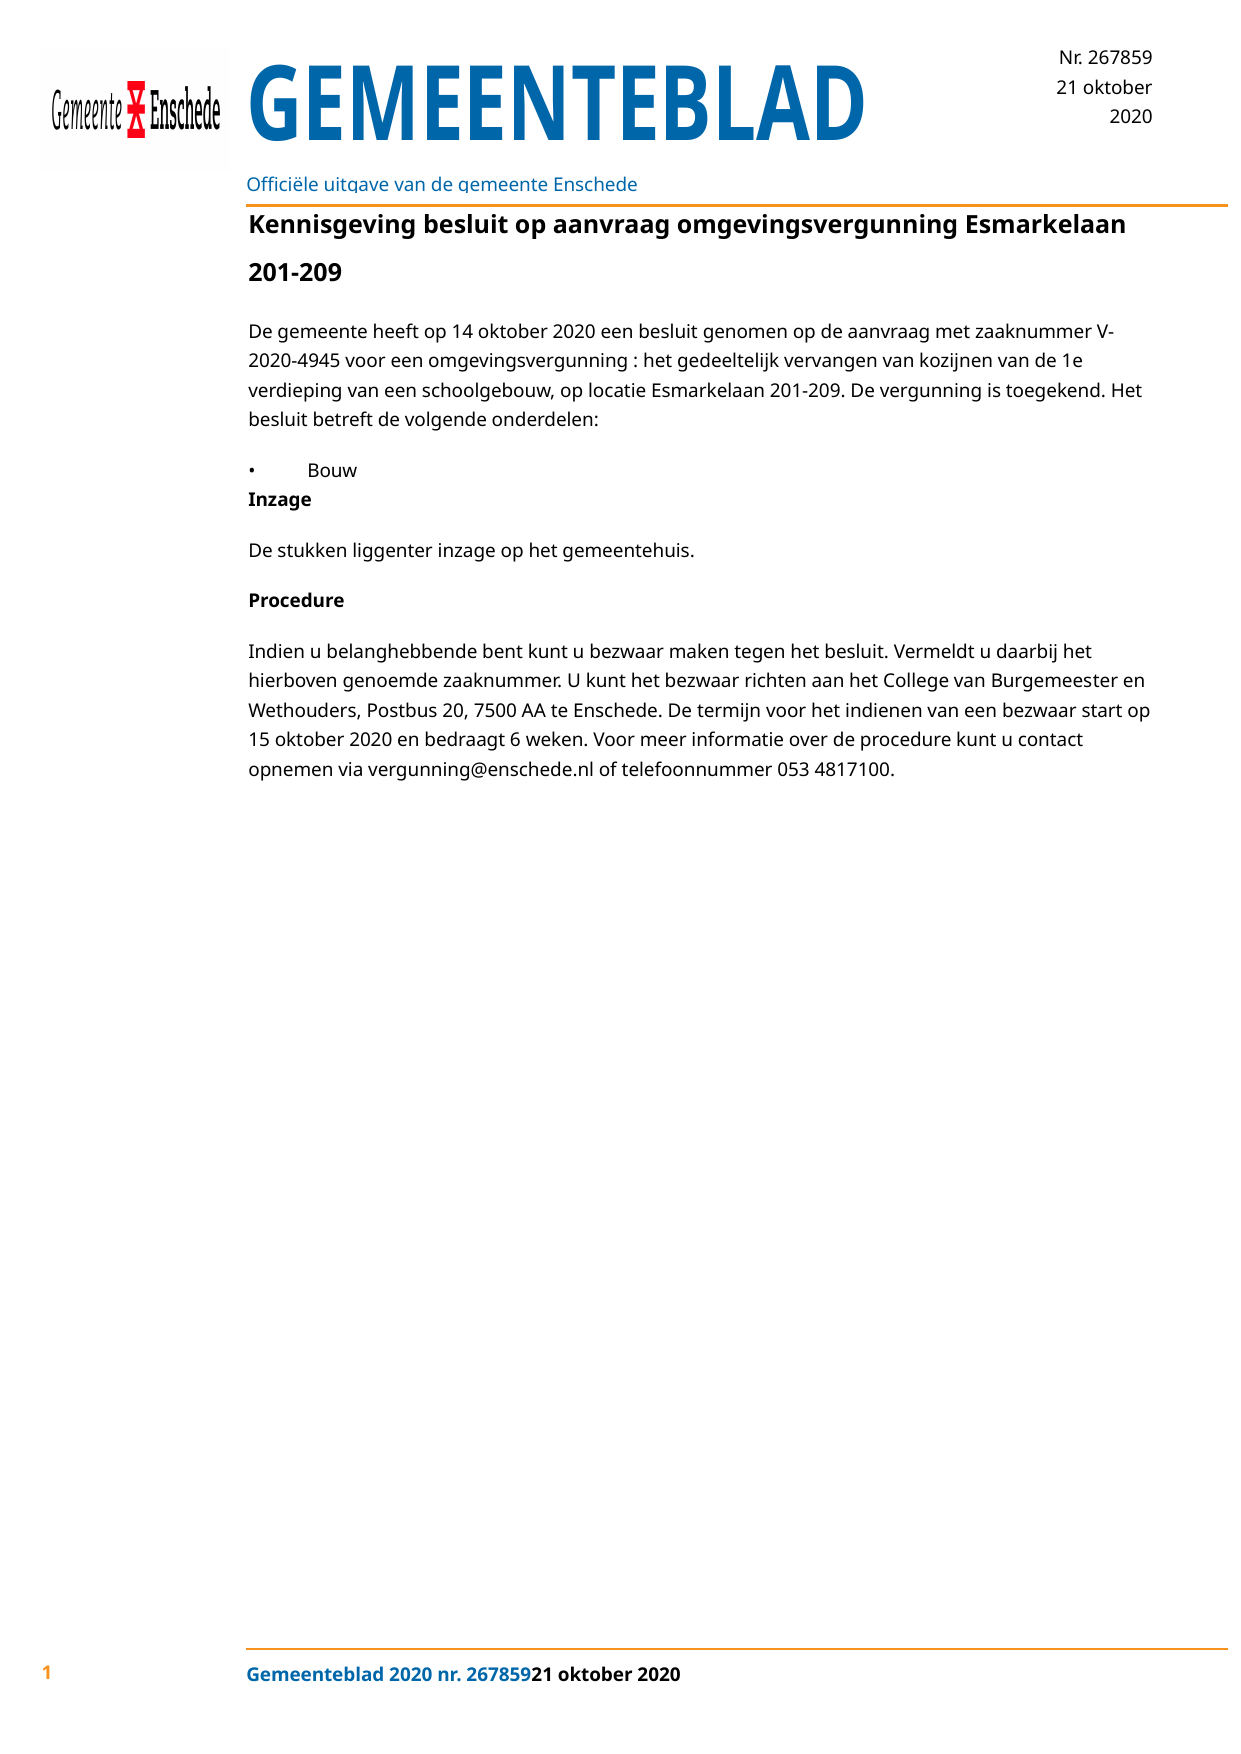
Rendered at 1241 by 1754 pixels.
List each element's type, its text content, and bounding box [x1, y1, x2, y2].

text Procedure [248, 587, 1152, 613]
text De gemeente heeft op 14 oktober 2020 een besluit genomen op de aanvraag met zaaknummer V-2020-4945 voor een omgevingsvergunning : het gedeeltelijk vervangen van kozijnen van de 1e verdieping van een schoolgebouw, op locatie Esmarkelaan 201-209. De vergunning is toegekend. Het besluit betreft de volgende onderdelen: [248, 318, 1152, 432]
text Indien u belanghebbende bent kunt u bezwaar maken tegen het besluit. Vermeldt u daarbij het hierboven genoemde zaaknummer. U kunt het bezwaar richten aan het College van Burgemees­ter en Wethouders, Postbus 20, 7500 AA te Enschede. De termijn voor het indienen van een bezwaar start op 15 oktober 2020 en bedraagt 6 weken. Voor meer informatie over de procedure kunt u contact opnemen via vergunning@enschede.nl of telefoonnummer 053 4817100. [248, 638, 1152, 782]
picture [41, 47, 231, 172]
list Bouw [248, 457, 1152, 483]
text De stukken liggenter inzage op het gemeentehuis. [248, 537, 1152, 563]
text Kennisgeving besluit op aanvraag omgevingsvergunning Esmarkelaan 201-209 [248, 207, 1152, 288]
text Inzage [248, 487, 1152, 512]
